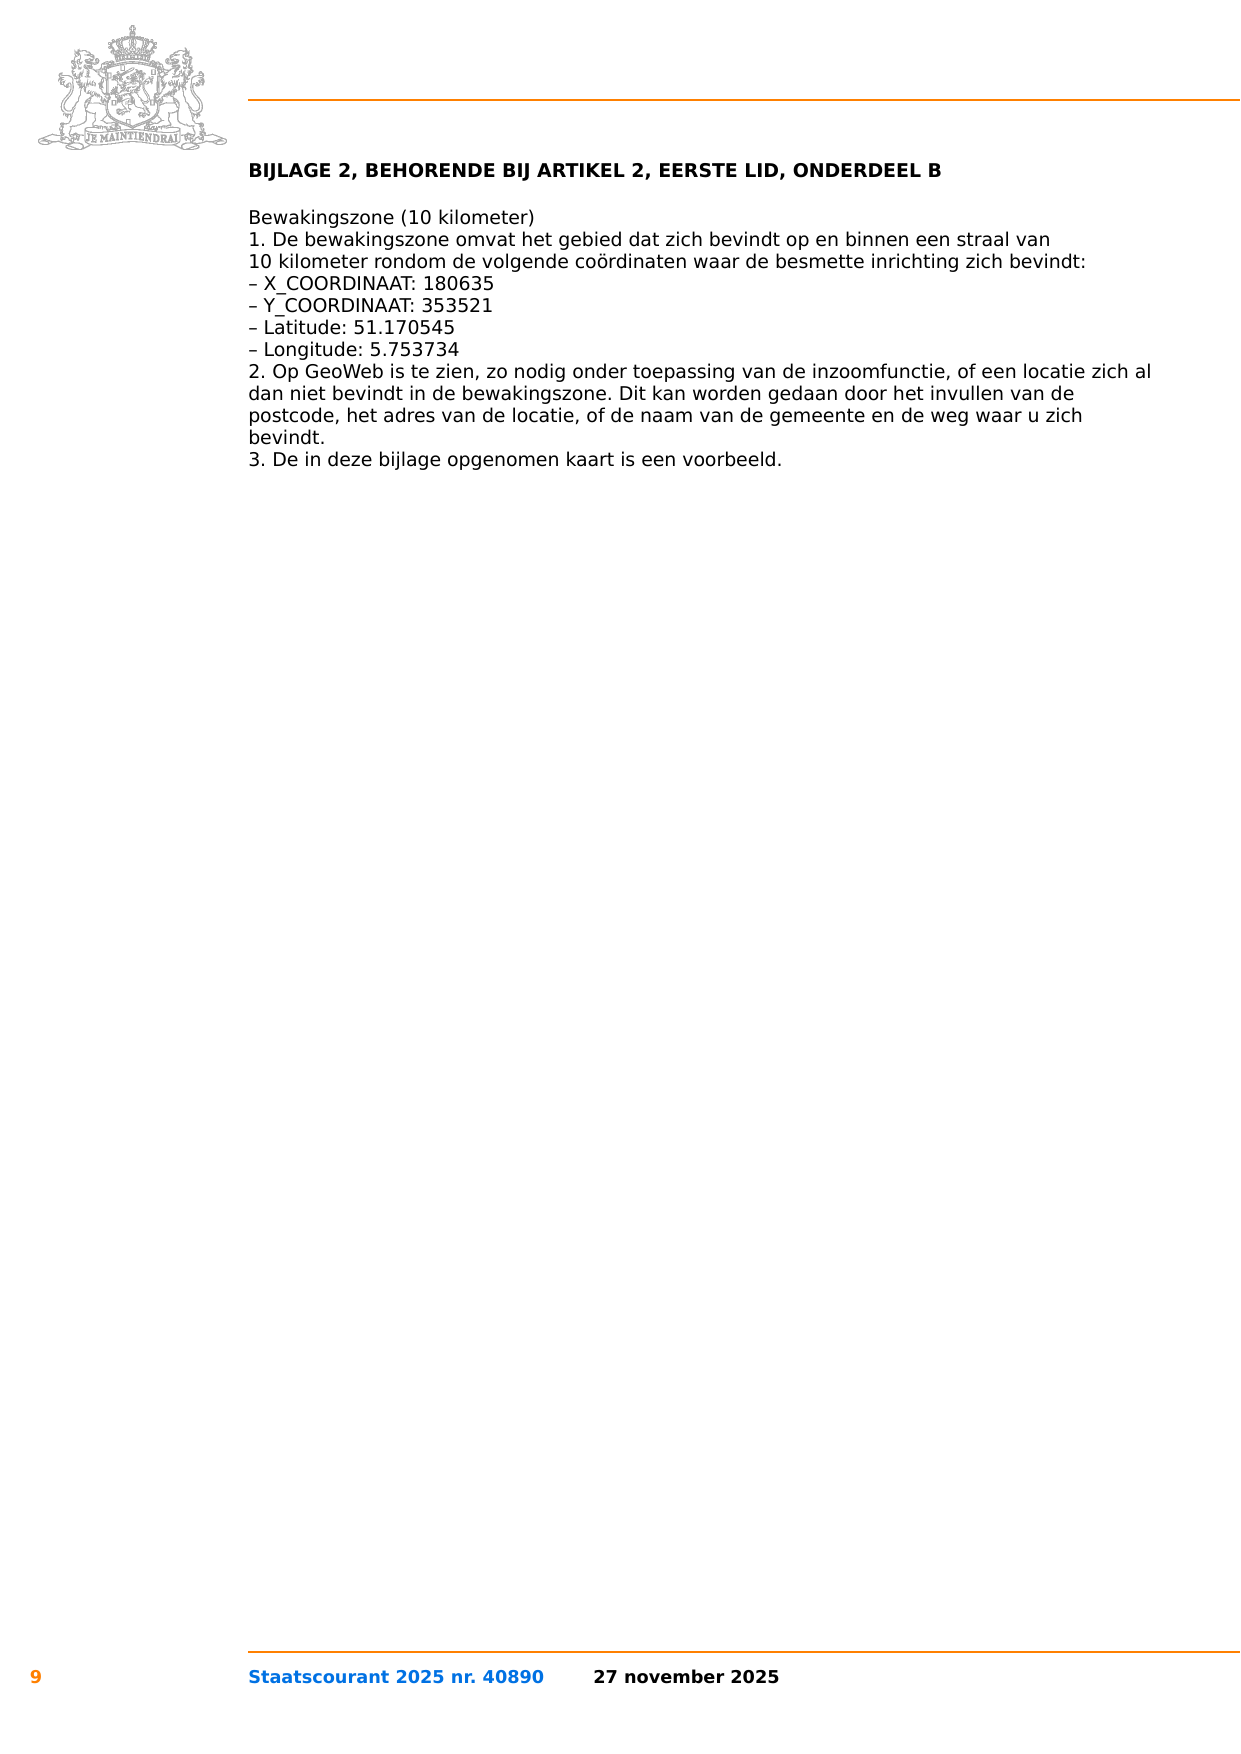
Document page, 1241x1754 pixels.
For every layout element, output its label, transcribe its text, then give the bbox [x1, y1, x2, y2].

text – Longitude: 5.753734 [248, 339, 1163, 361]
text – X_COORDINAAT: 180635 [248, 273, 1163, 295]
text 1. De bewakingszone omvat het gebied dat zich bevindt op en binnen een straal van 10 kilometer rondom de volgende coördinaten waar de besmette inrichting zich bevindt: [248, 229, 1163, 273]
picture [38, 25, 227, 150]
text – Y_COORDINAAT: 353521 [248, 295, 1163, 317]
subtitle BIJLAGE 2, BEHORENDE BIJ ARTIKEL 2, EERSTE LID, ONDERDEEL B [248, 160, 1163, 182]
text 2. Op GeoWeb is te zien, zo nodig onder toepassing van de inzoomfunctie, of een locatie zich al dan niet bevindt in de bewakingszone. Dit kan worden gedaan door het invullen van de postcode, het adres van de locatie, of de naam van de gemeente en de weg waar u zich bevindt. [248, 361, 1163, 449]
text – Latitude: 51.170545 [248, 317, 1163, 339]
subtitle Bewakingszone (10 kilometer) [248, 207, 1163, 229]
text 3. De in deze bijlage opgenomen kaart is een voorbeeld. [248, 449, 1163, 471]
